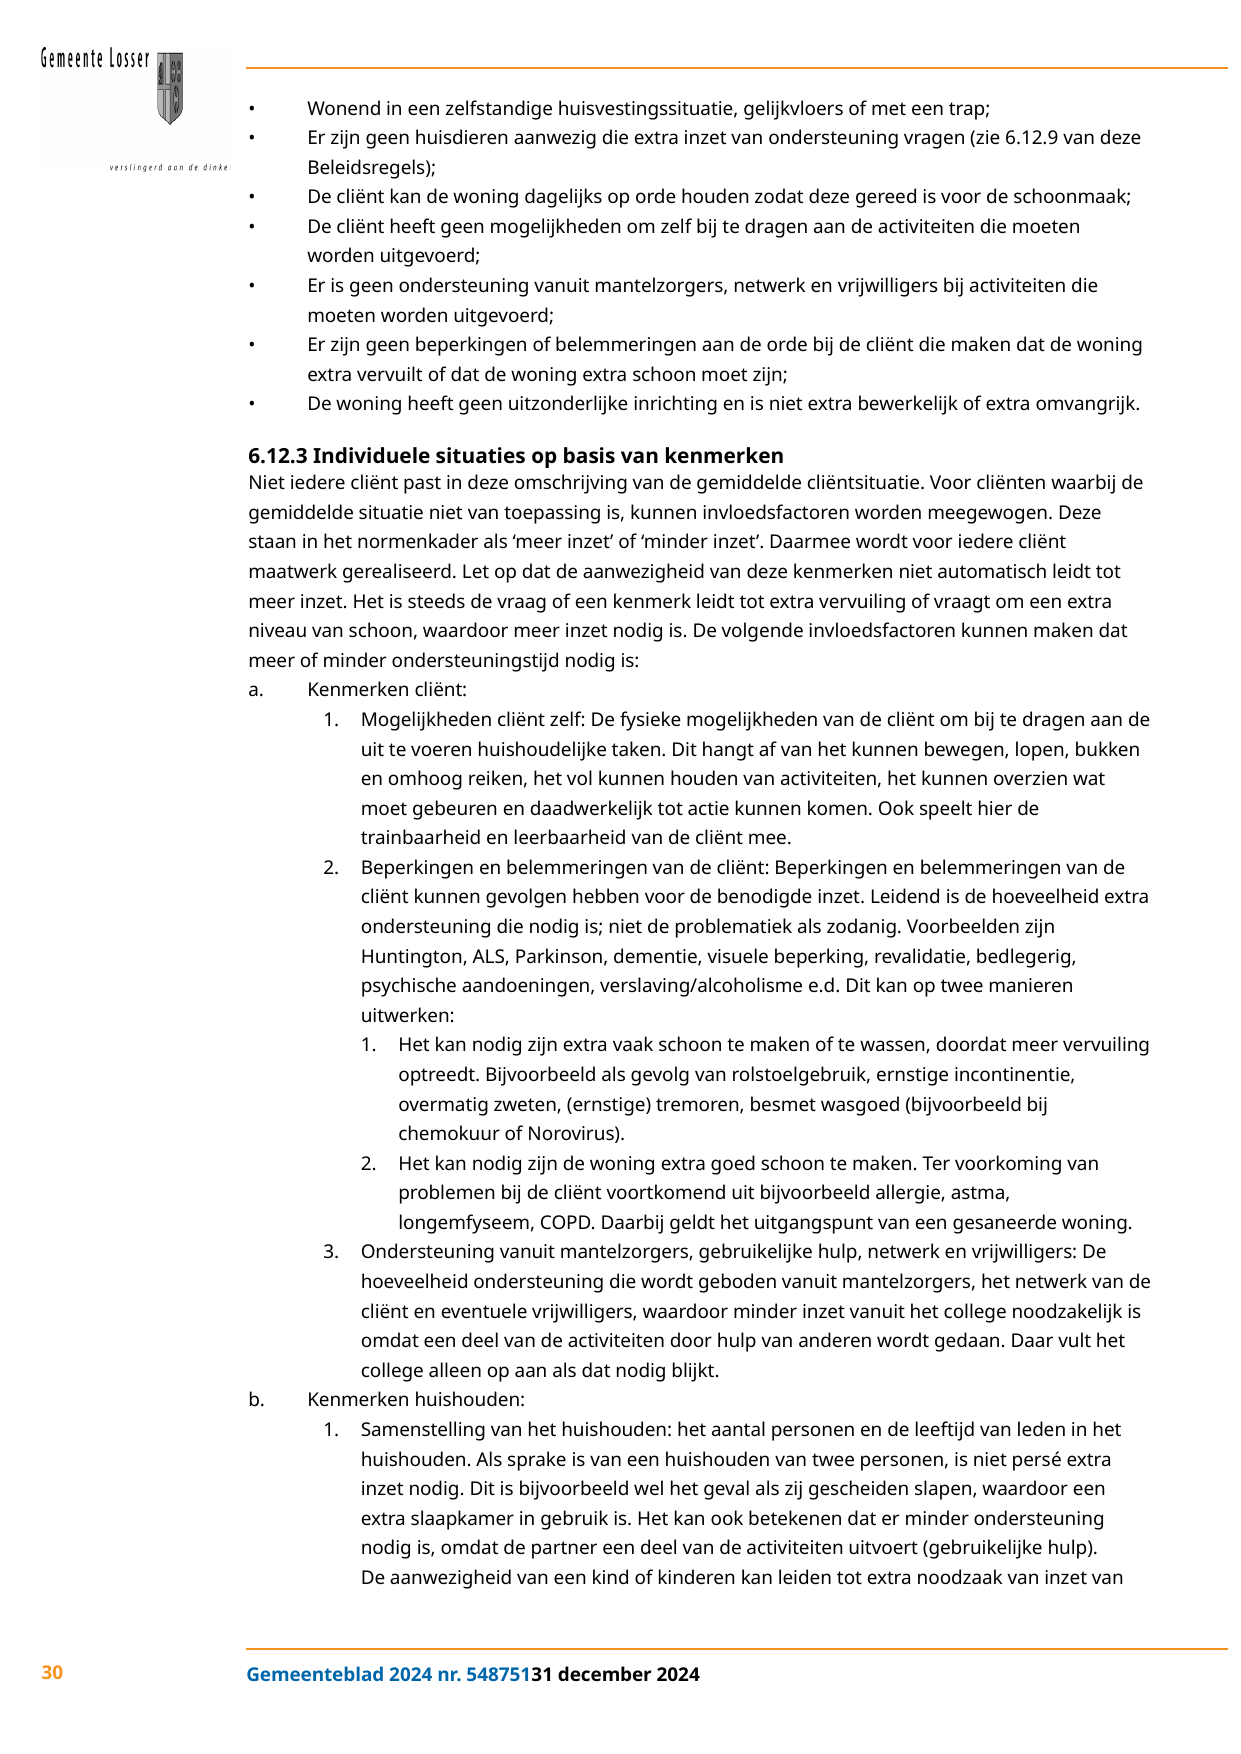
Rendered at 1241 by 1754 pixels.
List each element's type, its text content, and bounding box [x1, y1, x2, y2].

list De cliënt heeft geen mogelijkheden om zelf bij te dragen aan de activiteiten die moeten worden uitgevoerd; [248, 213, 1152, 268]
text Niet iedere cliënt past in deze omschrijving van de gemiddelde cliëntsituatie. Voor cliënten waarbij de gemiddelde situatie niet van toepassing is, kunnen invloedsfactoren worden meegewogen. Deze staan in het normenkader als ‘meer inzet’ of ‘minder inzet’. Daarmee wordt voor iedere cliënt maatwerk gerealiseerd. Let op dat de aanwezigheid van deze kenmerken niet automatisch leidt tot meer inzet. Het is steeds de vraag of een kenmerk leidt tot extra vervuiling of vraagt om een extra niveau van schoon, waardoor meer inzet nodig is. De volgende invloedsfactoren kunnen maken dat meer of minder ondersteuningstijd nodig is: [248, 469, 1152, 673]
list De aanwezigheid van een kind of kinderen kan leiden tot extra noodzaak van inzet van [323, 1564, 1152, 1590]
list Het kan nodig zijn de woning extra goed schoon te maken. Ter voorkoming van problemen bij de cliënt voortkomend uit bijvoorbeeld allergie, astma, longemfyseem, COPD. Daarbij geldt het uitgangspunt van een gesaneerde woning. [361, 1150, 1152, 1235]
text 6.12.3 Individuele situaties op basis van kenmerken [248, 441, 1152, 469]
list Er zijn geen beperkingen of belemmeringen aan de orde bij de cliënt die maken dat de woning extra vervuilt of dat de woning extra schoon moet zijn; [248, 331, 1152, 387]
list Ondersteuning vanuit mantelzorgers, gebruikelijke hulp, netwerk en vrijwilligers: De hoeveelheid ondersteuning die wordt geboden vanuit mantelzorgers, het netwerk van de cliënt en eventuele vrijwilligers, waardoor minder inzet vanuit het college noodzakelijk is omdat een deel van de activiteiten door hulp van anderen wordt gedaan. Daar vult het college alleen op aan als dat nodig blijkt. [323, 1239, 1152, 1383]
list Kenmerken huishouden: [248, 1387, 1152, 1412]
list Er zijn geen huisdieren aanwezig die extra inzet van ondersteuning vragen (zie 6.12.9 van deze Beleidsregels); [248, 124, 1152, 180]
picture [41, 47, 231, 172]
list Kenmerken cliënt: [248, 677, 1152, 702]
list Er is geen ondersteuning vanuit mantelzorgers, netwerk en vrijwilligers bij activiteiten die moeten worden uitgevoerd; [248, 272, 1152, 328]
list Beperkingen en belemmeringen van de cliënt: Beperkingen en belemmeringen van de cliënt kunnen gevolgen hebben voor de benodigde inzet. Leidend is de hoeveelheid extra ondersteuning die nodig is; niet de problematiek als zodanig. Voorbeelden zijn Huntington, ALS, Parkinson, dementie, visuele beperking, revalidatie, bedlegerig, psychische aandoeningen, verslaving/alcoholisme e.d. Dit kan op twee manieren uitwerken: [323, 854, 1152, 1028]
list Wonend in een zelfstandige huisvestingssituatie, gelijkvloers of met een trap; [248, 95, 1152, 121]
list De cliënt kan de woning dagelijks op orde houden zodat deze gereed is voor de schoonmaak; [248, 183, 1152, 209]
list Het kan nodig zijn extra vaak schoon te maken of te wassen, doordat meer vervuiling optreedt. Bijvoorbeeld als gevolg van rolstoelgebruik, ernstige incontinentie, overmatig zweten, (ernstige) tremoren, besmet wasgoed (bijvoorbeeld bij chemokuur of Norovirus). [361, 1032, 1152, 1146]
list De woning heeft geen uitzonderlijke inrichting en is niet extra bewerkelijk of extra omvangrijk. [248, 391, 1152, 416]
list Mogelijkheden cliënt zelf: De fysieke mogelijkheden van de cliënt om bij te dragen aan de uit te voeren huishoudelijke taken. Dit hangt af van het kunnen bewegen, lopen, bukken en omhoog reiken, het vol kunnen houden van activiteiten, het kunnen overzien wat moet gebeuren en daadwerkelijk tot actie kunnen komen. Ook speelt hier de trainbaarheid en leerbaarheid van de cliënt mee. [323, 706, 1152, 850]
list Samenstelling van het huishouden: het aantal personen en de leeftijd van leden in het huishouden. Als sprake is van een huishouden van twee personen, is niet persé extra inzet nodig. Dit is bijvoorbeeld wel het geval als zij gescheiden slapen, waardoor een extra slaapkamer in gebruik is. Het kan ook betekenen dat er minder ondersteuning nodig is, omdat de partner een deel van de activiteiten uitvoert (gebruikelijke hulp). [323, 1416, 1152, 1560]
